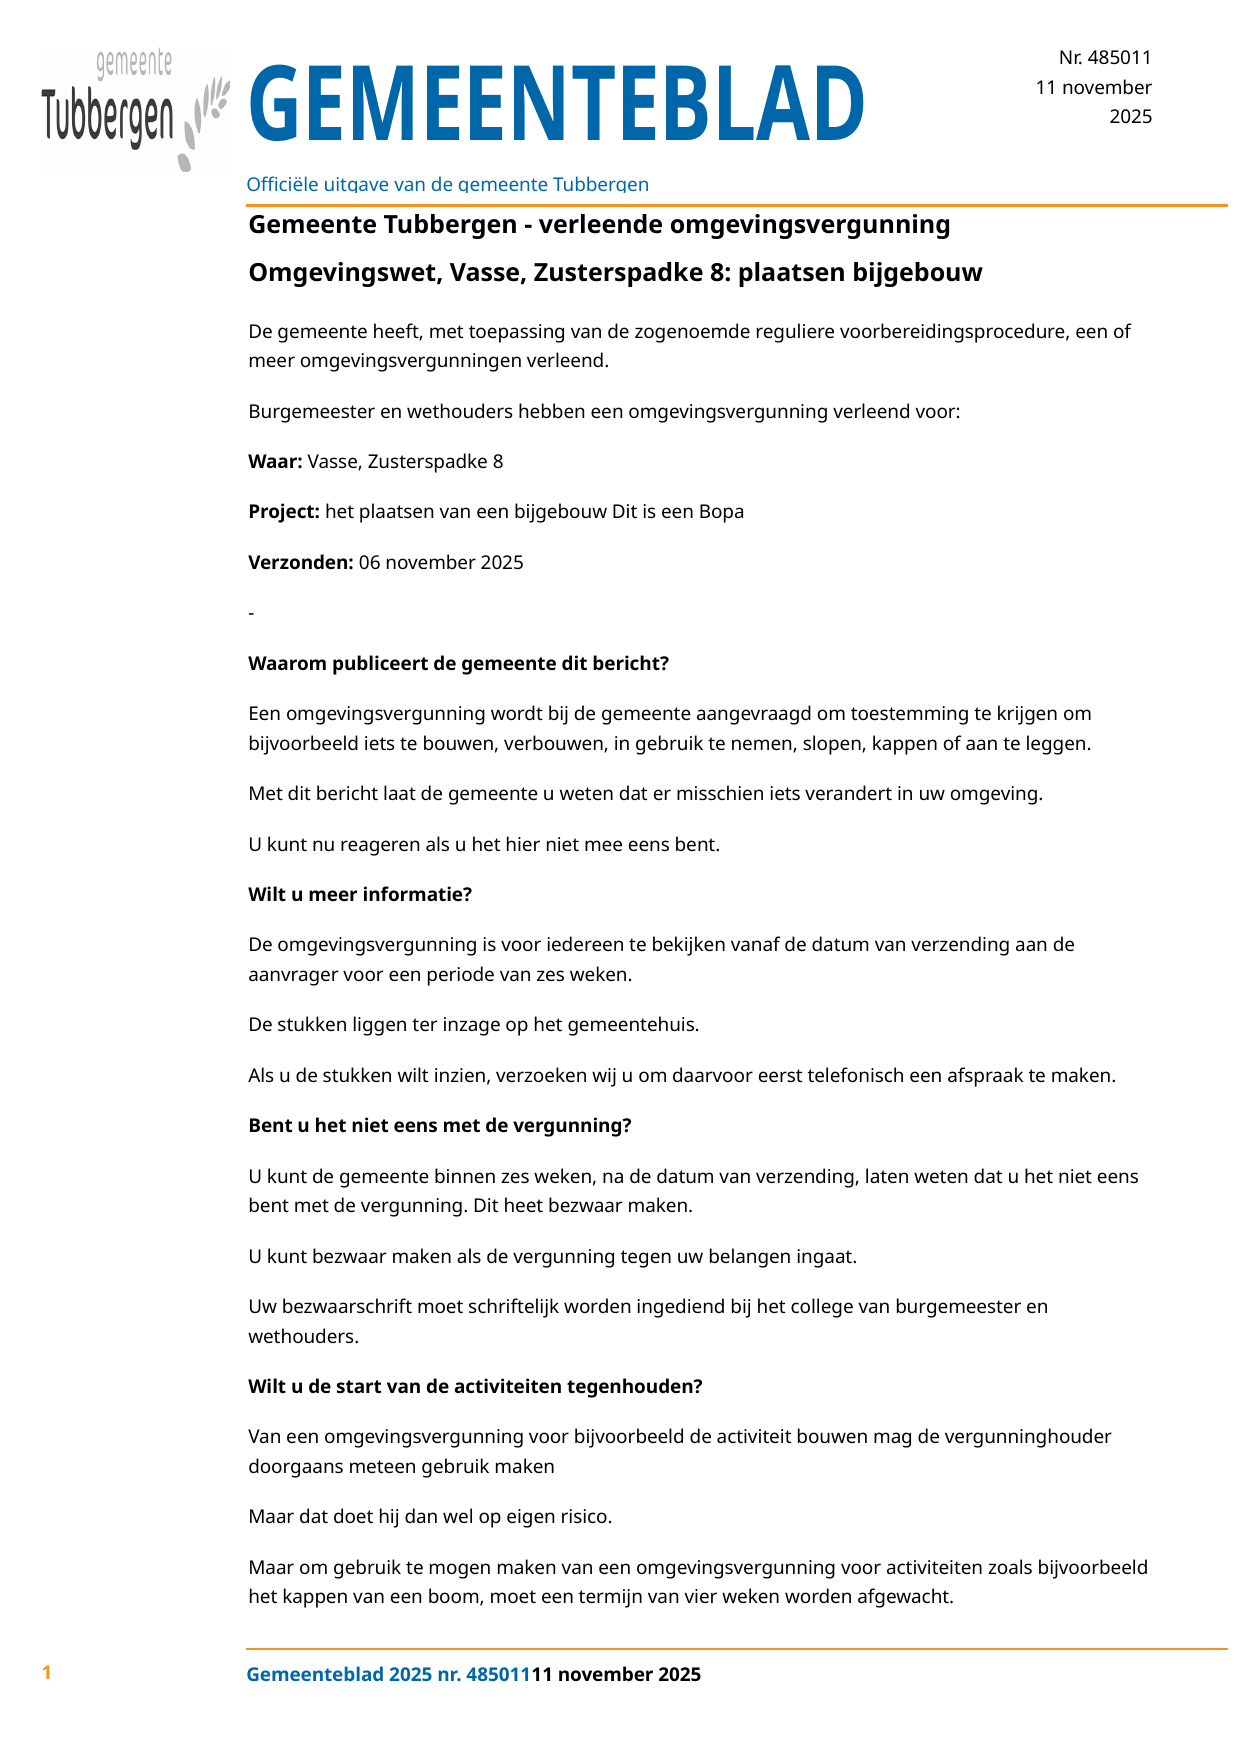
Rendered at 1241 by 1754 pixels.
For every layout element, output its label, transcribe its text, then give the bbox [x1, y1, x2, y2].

text U kunt nu reageren als u het hier niet mee eens bent. [248, 831, 1152, 857]
text Project: het plaatsen van een bijgebouw Dit is een Bopa [248, 499, 1152, 524]
text De gemeente heeft, met toepassing van de zogenoemde reguliere voorbereidingsprocedure, een of meer omgevingsvergunningen verleend. [248, 318, 1152, 373]
text Maar dat doet hij dan wel op eigen risico. [248, 1504, 1152, 1529]
text De omgevingsvergunning is voor iedereen te bekijken vanaf de datum van verzending aan de aanvrager voor een periode van zes weken. [248, 932, 1152, 987]
text Uw bezwaarschrift moet schriftelijk worden ingediend bij het college van burgemeester en wethouders. [248, 1293, 1152, 1349]
text Bent u het niet eens met de vergunning? [248, 1112, 1152, 1138]
text U kunt bezwaar maken als de vergunning tegen uw belangen ingaat. [248, 1243, 1152, 1269]
text Gemeente Tubbergen - verleende omgevingsvergunning Omgevingswet, Vasse, Zusterspadke 8: plaatsen bijgebouw [248, 207, 1152, 288]
text - [248, 599, 1152, 625]
text Maar om gebruik te mogen maken van een omgevingsvergunning voor activiteiten zoals bijvoorbeeld het kappen van een boom, moet een termijn van vier weken worden afgewacht. [248, 1554, 1152, 1609]
text Wilt u de start van de activiteiten tegenhouden? [248, 1373, 1152, 1399]
text Als u de stukken wilt inzien, verzoeken wij u om daarvoor eerst telefonisch een afspraak te maken. [248, 1062, 1152, 1088]
text De stukken liggen ter inzage op het gemeentehuis. [248, 1012, 1152, 1037]
text Waar: Vasse, Zusterspadke 8 [248, 448, 1152, 474]
text Burgemeester en wethouders hebben een omgevingsvergunning verleend voor: [248, 398, 1152, 424]
text Wilt u meer informatie? [248, 881, 1152, 907]
text Verzonden: 06 november 2025 [248, 549, 1152, 575]
text U kunt de gemeente binnen zes weken, na de datum van verzending, laten weten dat u het niet eens bent met de vergunning. Dit heet bezwaar maken. [248, 1163, 1152, 1218]
text Een omgevingsvergunning wordt bij de gemeente aangevraagd om toestemming te krijgen om bijvoorbeeld iets te bouwen, verbouwen, in gebruik te nemen, slopen, kappen of aan te leggen. [248, 700, 1152, 756]
text Van een omgevingsvergunning voor bijvoorbeeld de activiteit bouwen mag de vergunninghouder doorgaans meteen gebruik maken [248, 1424, 1152, 1479]
picture [41, 47, 231, 172]
text Met dit bericht laat de gemeente u weten dat er misschien iets verandert in uw omgeving. [248, 780, 1152, 806]
text Waarom publiceert de gemeente dit bericht? [248, 650, 1152, 676]
